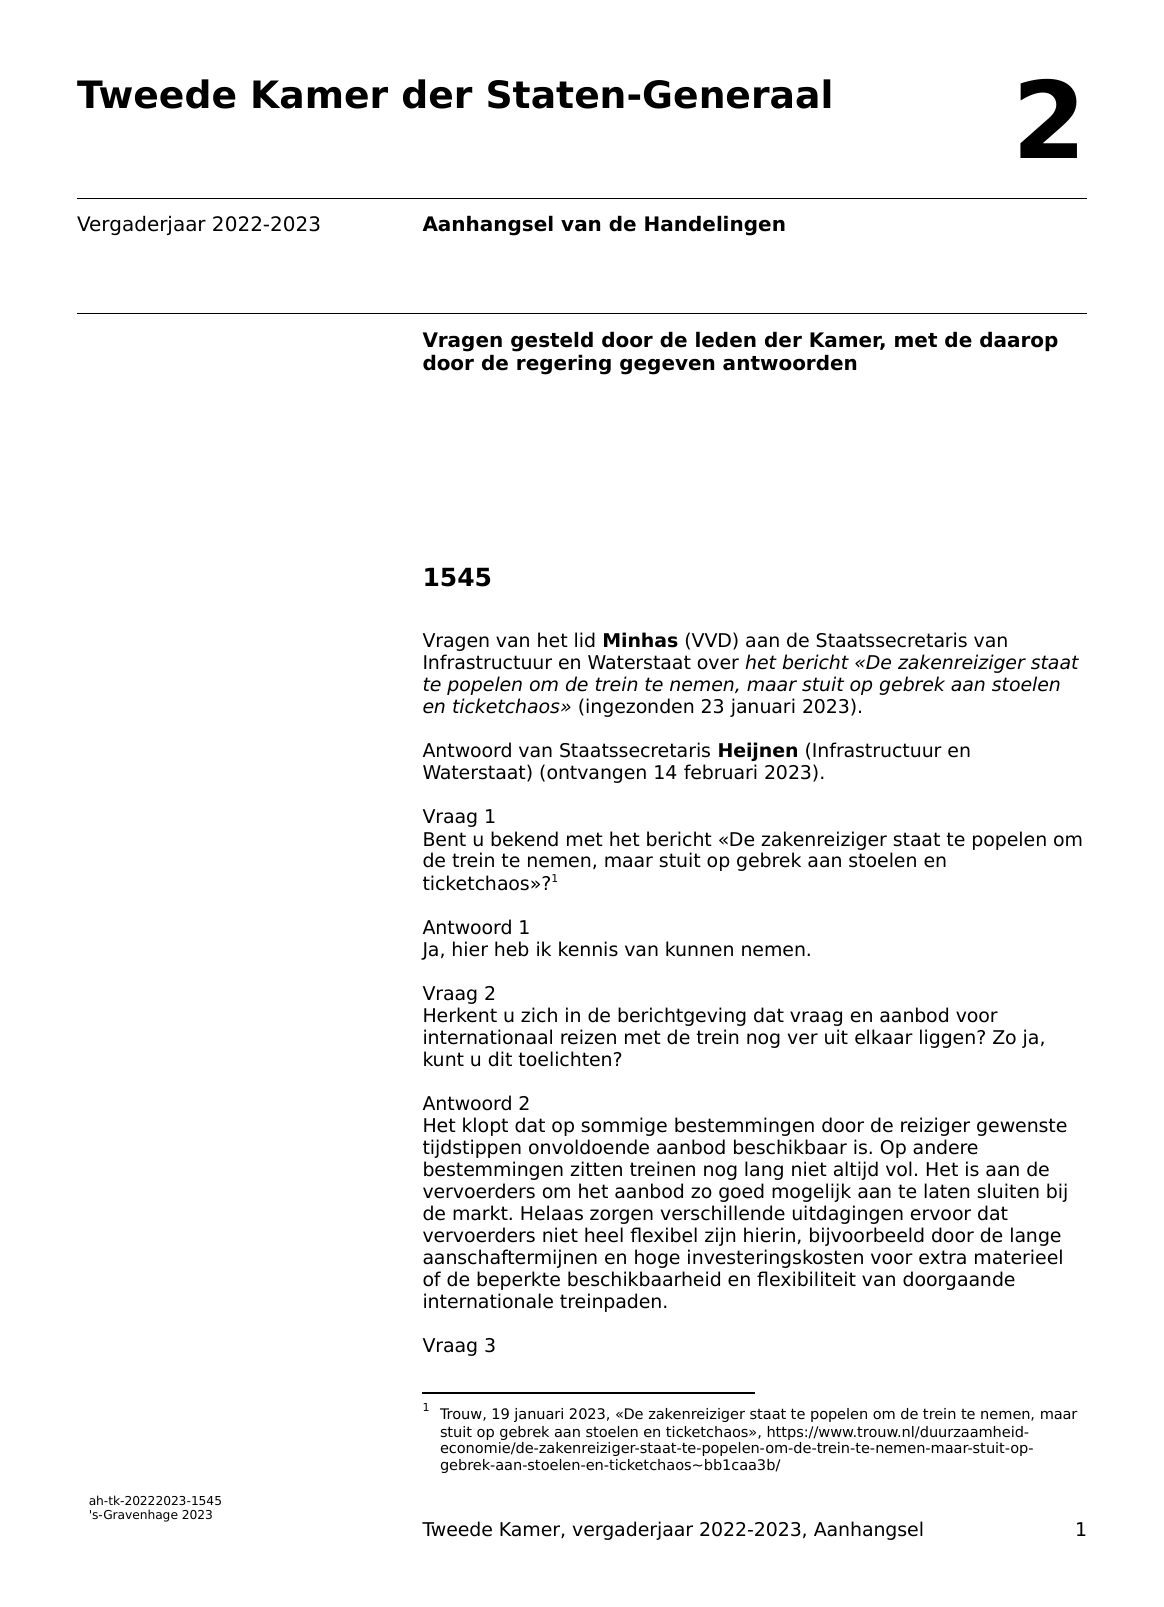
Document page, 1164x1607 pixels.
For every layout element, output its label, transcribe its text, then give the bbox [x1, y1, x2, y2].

text Vragen van het lid Minhas (VVD) aan de Staatssecretaris van Infrastructuur en Waterstaat over het bericht «De zakenreiziger staat te popelen om de trein te nemen, maar stuit op gebrek aan stoelen en ticketchaos» (ingezonden 23 januari 2023). [422, 630, 1087, 718]
text Antwoord van Staatssecretaris Heijnen (Infrastructuur en Waterstaat) (ontvangen 14 februari 2023). [422, 740, 1087, 784]
text Bent u bekend met het bericht «De zakenreiziger staat te popelen om de trein te nemen, maar stuit op gebrek aan stoelen en ticketchaos»? [422, 828, 1087, 894]
text Herkent u zich in de berichtgeving dat vraag en aanbod voor internationaal reizen met de trein nog ver uit elkaar liggen? Zo ja, kunt u dit toelichten? [422, 1005, 1087, 1071]
text ah-tk-20222023-1545 [88, 1494, 323, 1508]
table_cell Aanhangsel van de Handelingen [422, 199, 1087, 313]
text Vraag 1 [422, 806, 1087, 828]
text Ja, hier heb ik kennis van kunnen nemen. [422, 938, 1087, 961]
table_header 2 [886, 59, 1087, 198]
text Antwoord 1 [422, 917, 1087, 938]
text Vraag 3 [422, 1335, 1087, 1357]
table_cell Vragen gesteld door de leden der Kamer, met de daarop door de regering gegeven antwoorden [422, 314, 1087, 375]
text Het klopt dat op sommige bestemmingen door de reiziger gewenste tijdstippen onvoldoende aanbod beschikbaar is. Op andere bestemmingen zitten treinen nog lang niet altijd vol. Het is aan de vervoerders om het aanbod zo goed mogelijk aan te laten sluiten bij de markt. Helaas zorgen verschillende uitdagingen ervoor dat vervoerders niet heel flexibel zijn hierin, bijvoorbeeld door de lange aanschaftermijnen en hoge investeringskosten voor extra materieel of de beperkte beschikbaarheid en flexibiliteit van doorgaande internationale treinpaden. [422, 1115, 1087, 1313]
text 's-Gravenhage 2023 [88, 1508, 323, 1522]
text Vraag 2 [422, 983, 1087, 1005]
text Trouw, 19 januari 2023, «De zakenreiziger staat te popelen om de trein te nemen, maar stuit op gebrek aan stoelen en ticketchaos», https://www.trouw.nl/duurzaamheid-economie/de-zakenreiziger-staat-te-popelen-om-de-trein-te-nemen-maar-stuit-op-gebrek-aan-stoelen-en-ticketchaos~bb1caa3b/ [422, 1402, 1087, 1474]
table_header Tweede Kamer der Staten-Generaal [77, 59, 886, 198]
text Antwoord 2 [422, 1093, 1087, 1115]
table_cell [77, 314, 422, 375]
table_cell Vergaderjaar 2022-2023 [77, 199, 422, 313]
text 1545 [422, 563, 1087, 592]
